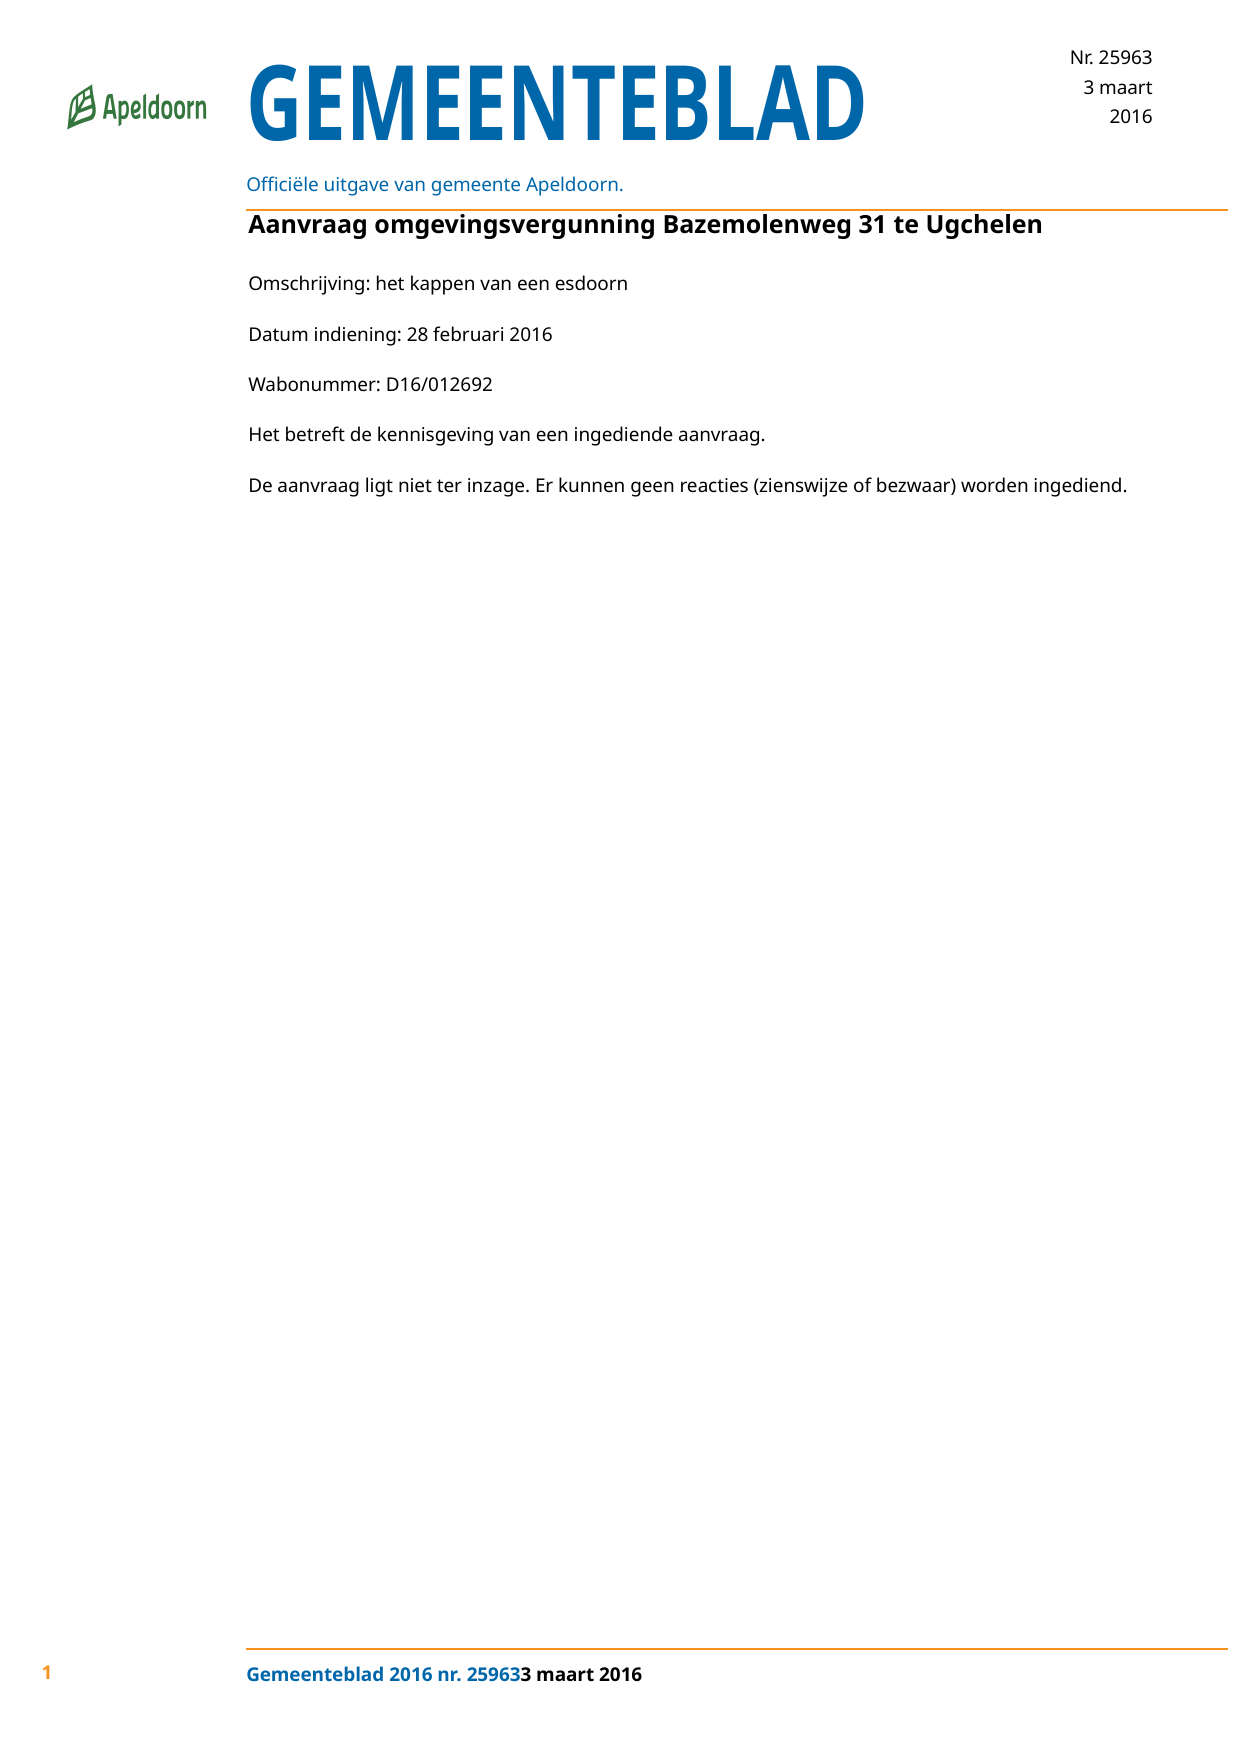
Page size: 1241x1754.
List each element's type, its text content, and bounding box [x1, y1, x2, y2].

picture [41, 47, 231, 172]
text Omschrijving: het kappen van een esdoorn [248, 270, 1152, 296]
text Aanvraag omgevingsvergunning Bazemolenweg 31 te Ugchelen [248, 211, 1152, 241]
text Het betreft de kennisgeving van een ingediende aanvraag. [248, 422, 1152, 447]
text Wabonummer: D16/012692 [248, 371, 1152, 397]
text Datum indiening: 28 februari 2016 [248, 321, 1152, 346]
text De aanvraag ligt niet ter inzage. Er kunnen geen reacties (zienswijze of bezwaar) worden ingediend. [248, 472, 1152, 498]
